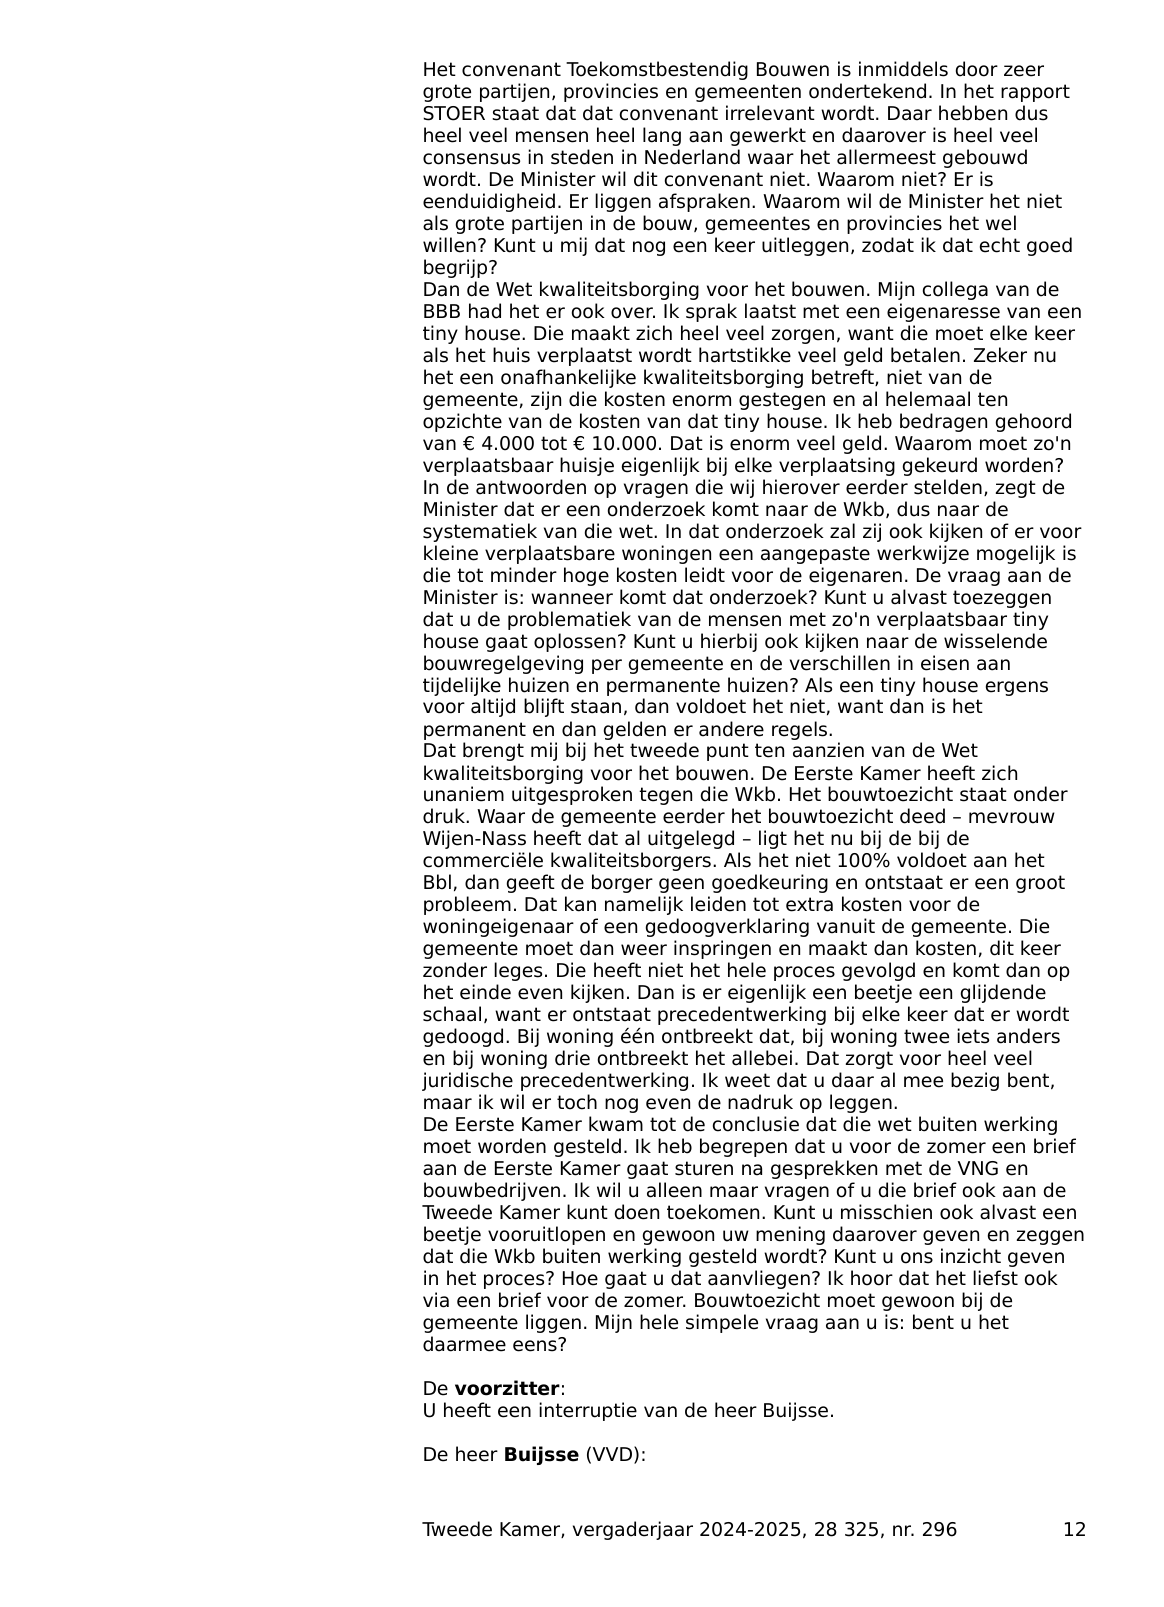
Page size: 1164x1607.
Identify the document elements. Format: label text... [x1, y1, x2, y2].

text De heer Buijsse (VVD): [422, 1444, 1087, 1466]
text U heeft een interruptie van de heer Buijsse. [422, 1400, 1087, 1422]
text In de antwoorden op vragen die wij hierover eerder stelden, zegt de Minister dat er een onderzoek komt naar de Wkb, dus naar de systematiek van die wet. In dat onderzoek zal zij ook kijken of er voor kleine verplaatsbare woningen een aangepaste werkwijze mogelijk is die tot minder hoge kosten leidt voor de eigenaren. De vraag aan de Minister is: wanneer komt dat onderzoek? Kunt u alvast toezeggen dat u de problematiek van de mensen met zo'n verplaatsbaar tiny house gaat oplossen? Kunt u hierbij ook kijken naar de wisselende bouwregelgeving per gemeente en de verschillen in eisen aan tijdelijke huizen en permanente huizen? Als een tiny house ergens voor altijd blijft staan, dan voldoet het niet, want dan is het permanent en dan gelden er andere regels. [422, 477, 1087, 740]
text De Eerste Kamer kwam tot de conclusie dat die wet buiten werking moet worden gesteld. Ik heb begrepen dat u voor de zomer een brief aan de Eerste Kamer gaat sturen na gesprekken met de VNG en bouwbedrijven. Ik wil u alleen maar vragen of u die brief ook aan de Tweede Kamer kunt doen toekomen. Kunt u misschien ook alvast een beetje vooruitlopen en gewoon uw mening daarover geven en zeggen dat die Wkb buiten werking gesteld wordt? Kunt u ons inzicht geven in het proces? Hoe gaat u dat aanvliegen? Ik hoor dat het liefst ook via een brief voor de zomer. Bouwtoezicht moet gewoon bij de gemeente liggen. Mijn hele simpele vraag aan u is: bent u het daarmee eens? [422, 1114, 1087, 1356]
text De voorzitter: [422, 1378, 1087, 1400]
text Dan de Wet kwaliteitsborging voor het bouwen. Mijn collega van de BBB had het er ook over. Ik sprak laatst met een eigenaresse van een tiny house. Die maakt zich heel veel zorgen, want die moet elke keer als het huis verplaatst wordt hartstikke veel geld betalen. Zeker nu het een onafhankelijke kwaliteitsborging betreft, niet van de gemeente, zijn die kosten enorm gestegen en al helemaal ten opzichte van de kosten van dat tiny house. Ik heb bedragen gehoord van € 4.000 tot € 10.000. Dat is enorm veel geld. Waarom moet zo'n verplaatsbaar huisje eigenlijk bij elke verplaatsing gekeurd worden? [422, 279, 1087, 477]
text Het convenant Toekomstbestendig Bouwen is inmiddels door zeer grote partijen, provincies en gemeenten ondertekend. In het rapport STOER staat dat dat convenant irrelevant wordt. Daar hebben dus heel veel mensen heel lang aan gewerkt en daarover is heel veel consensus in steden in Nederland waar het allermeest gebouwd wordt. De Minister wil dit convenant niet. Waarom niet? Er is eenduidigheid. Er liggen afspraken. Waarom wil de Minister het niet als grote partijen in de bouw, gemeentes en provincies het wel willen? Kunt u mij dat nog een keer uitleggen, zodat ik dat echt goed begrijp? [422, 59, 1087, 279]
text Dat brengt mij bij het tweede punt ten aanzien van de Wet kwaliteitsborging voor het bouwen. De Eerste Kamer heeft zich unaniem uitgesproken tegen die Wkb. Het bouwtoezicht staat onder druk. Waar de gemeente eerder het bouwtoezicht deed – mevrouw Wijen-Nass heeft dat al uitgelegd – ligt het nu bij de bij de commerciële kwaliteitsborgers. Als het niet 100% voldoet aan het Bbl, dan geeft de borger geen goedkeuring en ontstaat er een groot probleem. Dat kan namelijk leiden tot extra kosten voor de woningeigenaar of een gedoogverklaring vanuit de gemeente. Die gemeente moet dan weer inspringen en maakt dan kosten, dit keer zonder leges. Die heeft niet het hele proces gevolgd en komt dan op het einde even kijken. Dan is er eigenlijk een beetje een glijdende schaal, want er ontstaat precedentwerking bij elke keer dat er wordt gedoogd. Bij woning één ontbreekt dat, bij woning twee iets anders en bij woning drie ontbreekt het allebei. Dat zorgt voor heel veel juridische precedentwerking. Ik weet dat u daar al mee bezig bent, maar ik wil er toch nog even de nadruk op leggen. [422, 740, 1087, 1114]
